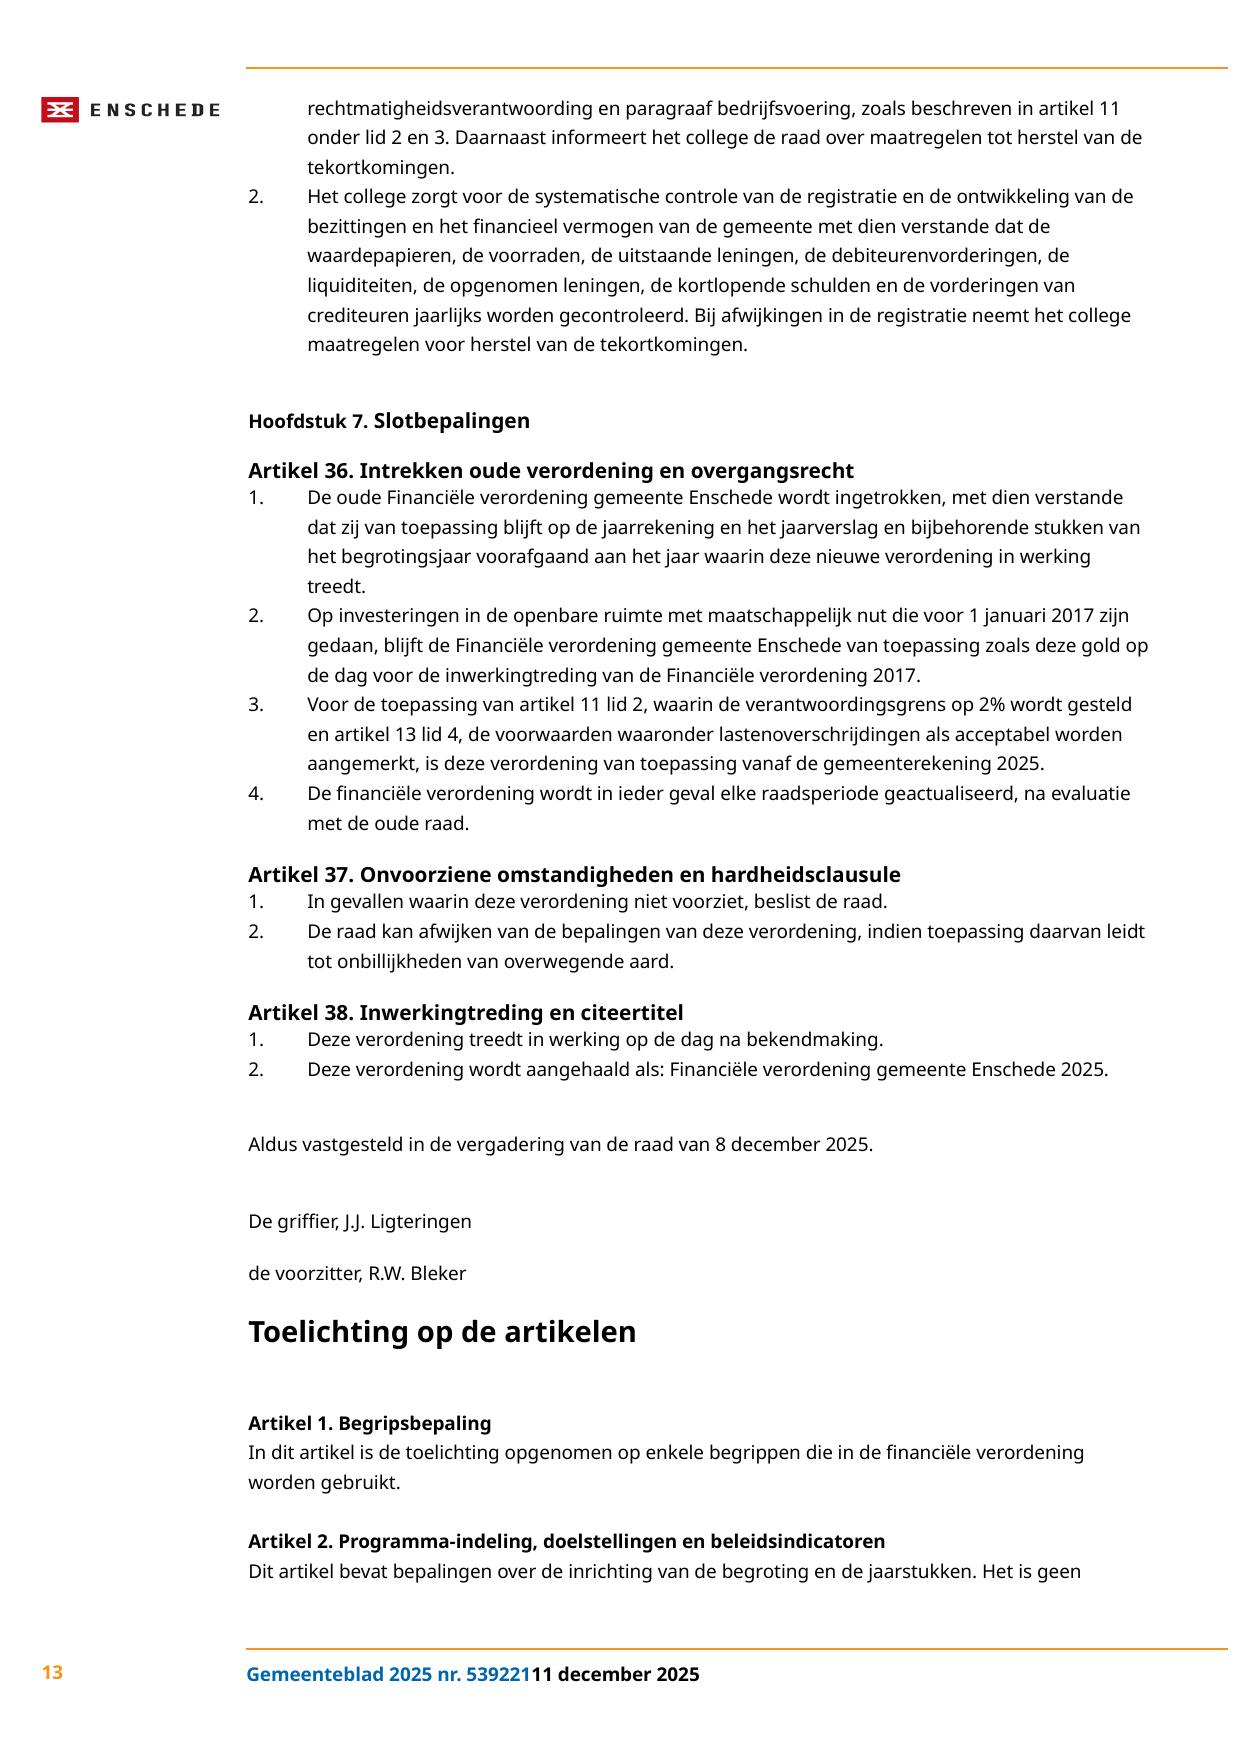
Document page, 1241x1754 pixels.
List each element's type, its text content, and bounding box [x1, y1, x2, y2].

text Dit artikel bevat bepalingen over de inrichting van de begroting en de jaarstukken. Het is geen [248, 1558, 1152, 1584]
list Op investeringen in de openbare ruimte met maatschappelijk nut die voor 1 januari 2017 zijn gedaan, blijft de Financiële verordening gemeente Enschede van toepassing zoals deze gold op de dag voor de inwerkingtreding van de Financiële verordening 2017. [248, 603, 1152, 688]
list De raad kan afwijken van de bepalingen van deze verordening, indien toepassing daarvan leidt tot onbillijkheden van overwegende aard. [248, 918, 1152, 973]
list Het college zorgt voor de systematische controle van de registratie en de ontwikkeling van de bezittingen en het financieel vermogen van de gemeente met dien verstande dat de waardepapieren, de voorraden, de uitstaande leningen, de debiteurenvorderingen, de liquiditeiten, de opgenomen leningen, de kortlopende schulden en de vorderingen van crediteuren jaarlijks worden gecontroleerd. Bij afwijkingen in de registratie neemt het college maatregelen voor herstel van de tekortkomingen. [248, 183, 1152, 357]
text Aldus vastgesteld in de vergadering van de raad van 8 december 2025. [248, 1131, 1152, 1157]
list De financiële verordening wordt in ieder geval elke raadsperiode geactualiseerd, na evaluatie met de oude raad. [248, 780, 1152, 836]
list De oude Financiële verordening gemeente Enschede wordt ingetrokken, met dien verstande dat zij van toepassing blijft op de jaarrekening en het jaarverslag en bijbehorende stukken van het begrotingsjaar voorafgaand aan het jaar waarin deze nieuwe verordening in werking treedt. [248, 484, 1152, 599]
text De griffier, J.J. Ligteringen [248, 1209, 1152, 1234]
text In dit artikel is de toelichting opgenomen op enkele begrippen die in de financiële verordening worden gebruikt. [248, 1439, 1152, 1495]
text Artikel 36. Intrekken oude verordening en overgangsrecht [248, 456, 1152, 484]
text Toelichting op de artikelen [248, 1312, 1152, 1351]
text Artikel 2. Programma-indeling, doelstellingen en beleidsindicatoren [248, 1528, 1152, 1554]
list In gevallen waarin deze verordening niet voorziet, beslist de raad. [248, 889, 1152, 914]
list Voor de toepassing van artikel 11 lid 2, waarin de verantwoordingsgrens op 2% wordt gesteld en artikel 13 lid 4, de voorwaarden waaronder lastenoverschrijdingen als acceptabel worden aangemerkt, is deze verordening van toepassing vanaf de gemeenterekening 2025. [248, 691, 1152, 776]
text Artikel 1. Begripsbepaling [248, 1410, 1152, 1436]
picture [41, 47, 231, 172]
list Deze verordening wordt aangehaald als: Financiële verordening gemeente Enschede 2025. [248, 1056, 1152, 1082]
text Hoofdstuk 7. Slotbepalingen [248, 407, 1152, 435]
list rechtmatigheidsverantwoording en paragraaf bedrijfsvoering, zoals beschreven in artikel 11 onder lid 2 en 3. Daarnaast informeert het college de raad over maatregelen tot herstel van de tekortkomingen. [248, 95, 1152, 180]
text de voorzitter, R.W. Bleker [248, 1260, 1152, 1286]
list Deze verordening treedt in werking op de dag na bekendmaking. [248, 1027, 1152, 1052]
text Artikel 37. Onvoorziene omstandigheden en hardheidsclausule [248, 860, 1152, 889]
text Artikel 38. Inwerkingtreding en citeertitel [248, 998, 1152, 1027]
